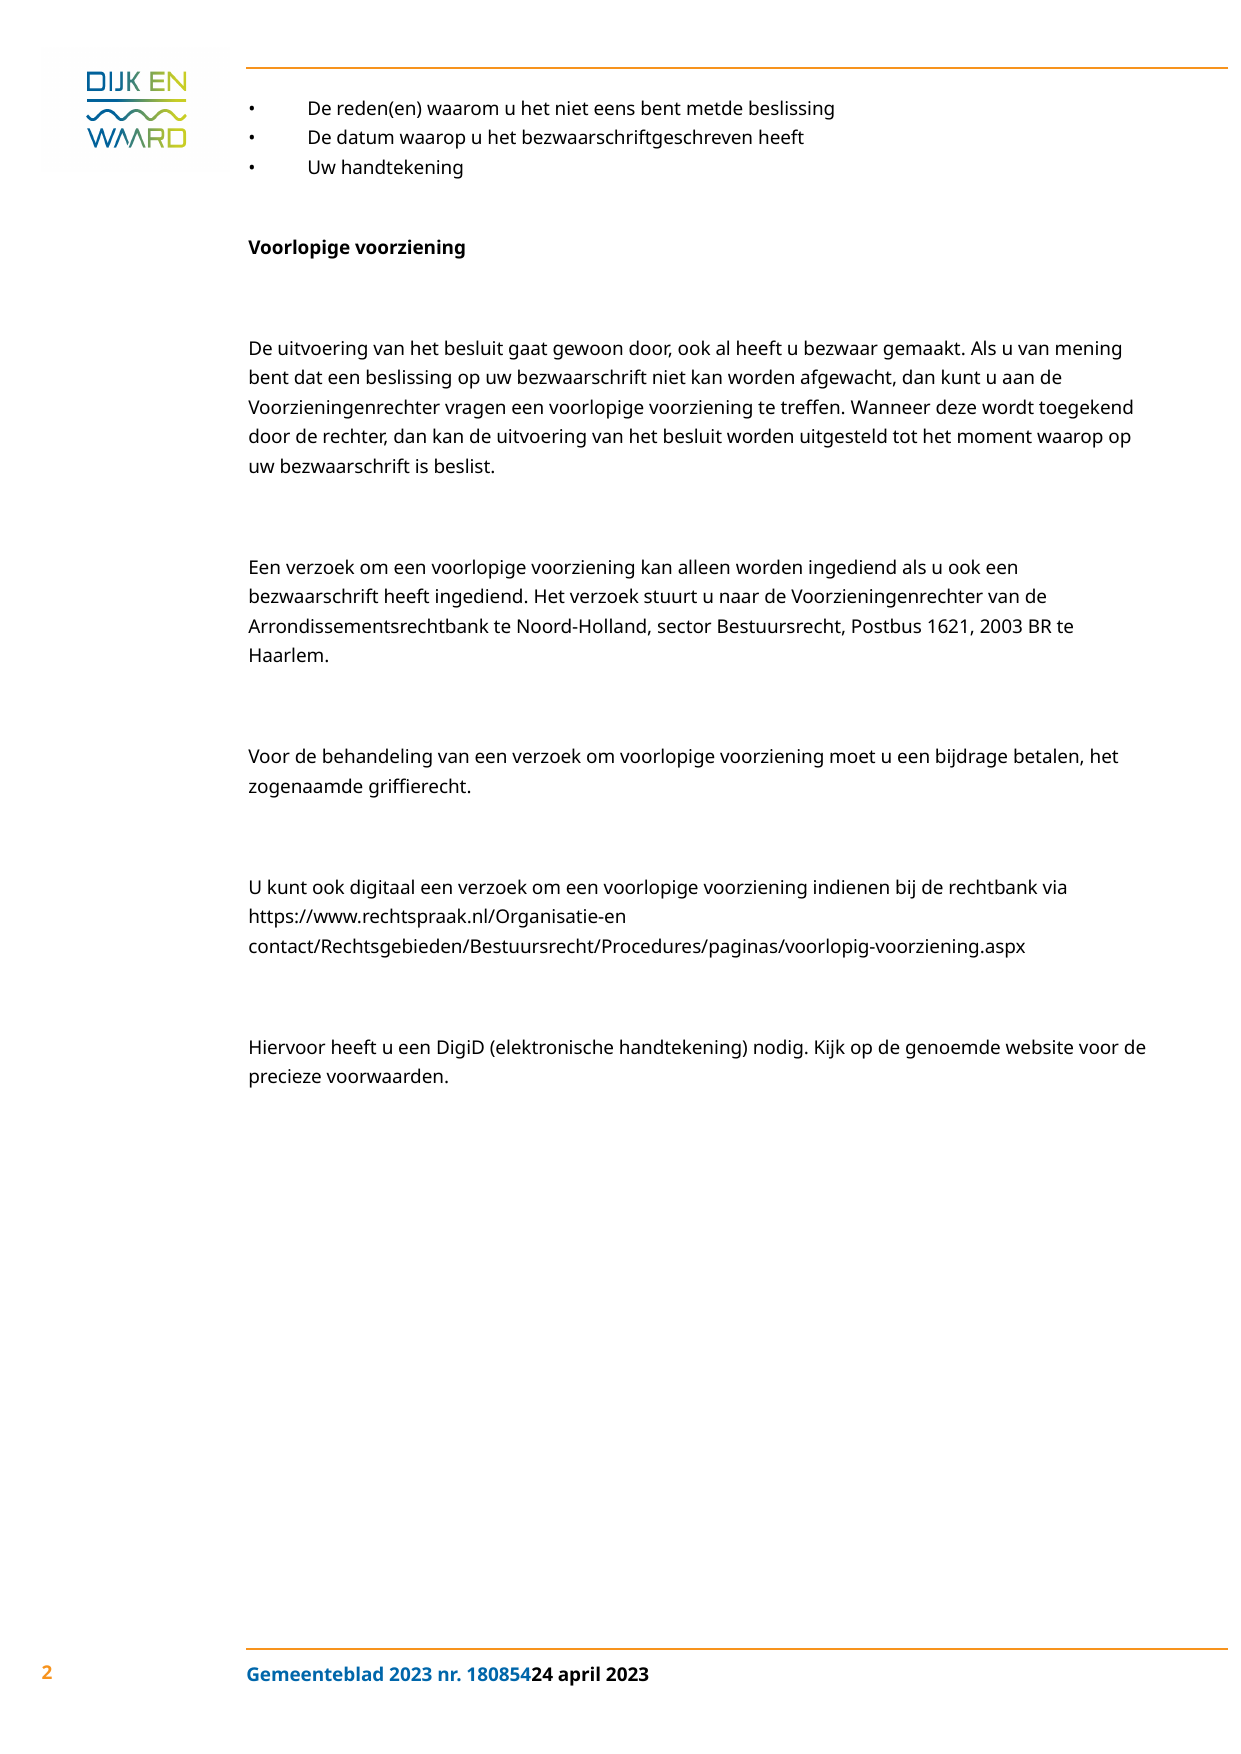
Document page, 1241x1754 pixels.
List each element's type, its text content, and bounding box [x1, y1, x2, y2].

text Hiervoor heeft u een DigiD (elektronische handtekening) nodig. Kijk op de genoemde website voor de precieze voorwaarden. [248, 1034, 1152, 1089]
text Een verzoek om een voorlopige voorziening kan alleen worden ingediend als u ook een bezwaarschrift heeft ingediend. Het verzoek stuurt u naar de Voorzieningenrechter van de Arrondissementsrechtbank te Noord-Holland, sector Bestuursrecht, Postbus 1621, 2003 BR te Haarlem. [248, 554, 1152, 668]
text De uitvoering van het besluit gaat gewoon door, ook al heeft u bezwaar gemaakt. Als u van mening bent dat een beslissing op uw bezwaarschrift niet kan worden afgewacht, dan kunt u aan de Voorzieningenrechter vragen een voorlopige voorziening te treffen. Wanneer deze wordt toegekend door de rechter, dan kan de uitvoering van het besluit worden uitgesteld tot het moment waarop op uw bezwaarschrift is beslist. [248, 335, 1152, 479]
list De datum waarop u het bezwaarschriftgeschreven heeft [248, 124, 1152, 150]
text Voor de behandeling van een verzoek om voorlopige voorziening moet u een bijdrage betalen, het zogenaamde griffierecht. [248, 743, 1152, 799]
list Uw handtekening [248, 154, 1152, 180]
picture [41, 47, 231, 172]
text U kunt ook digitaal een verzoek om een voorlopige voorziening indienen bij de rechtbank via https://www.rechtspraak.nl/Organisatie-en contact/Rechtsgebieden/Bestuursrecht/Procedures/paginas/voorlopig-voorziening.aspx [248, 874, 1152, 959]
list De reden(en) waarom u het niet eens bent metde beslissing [248, 95, 1152, 121]
text Voorlopige voorziening [248, 234, 1152, 260]
